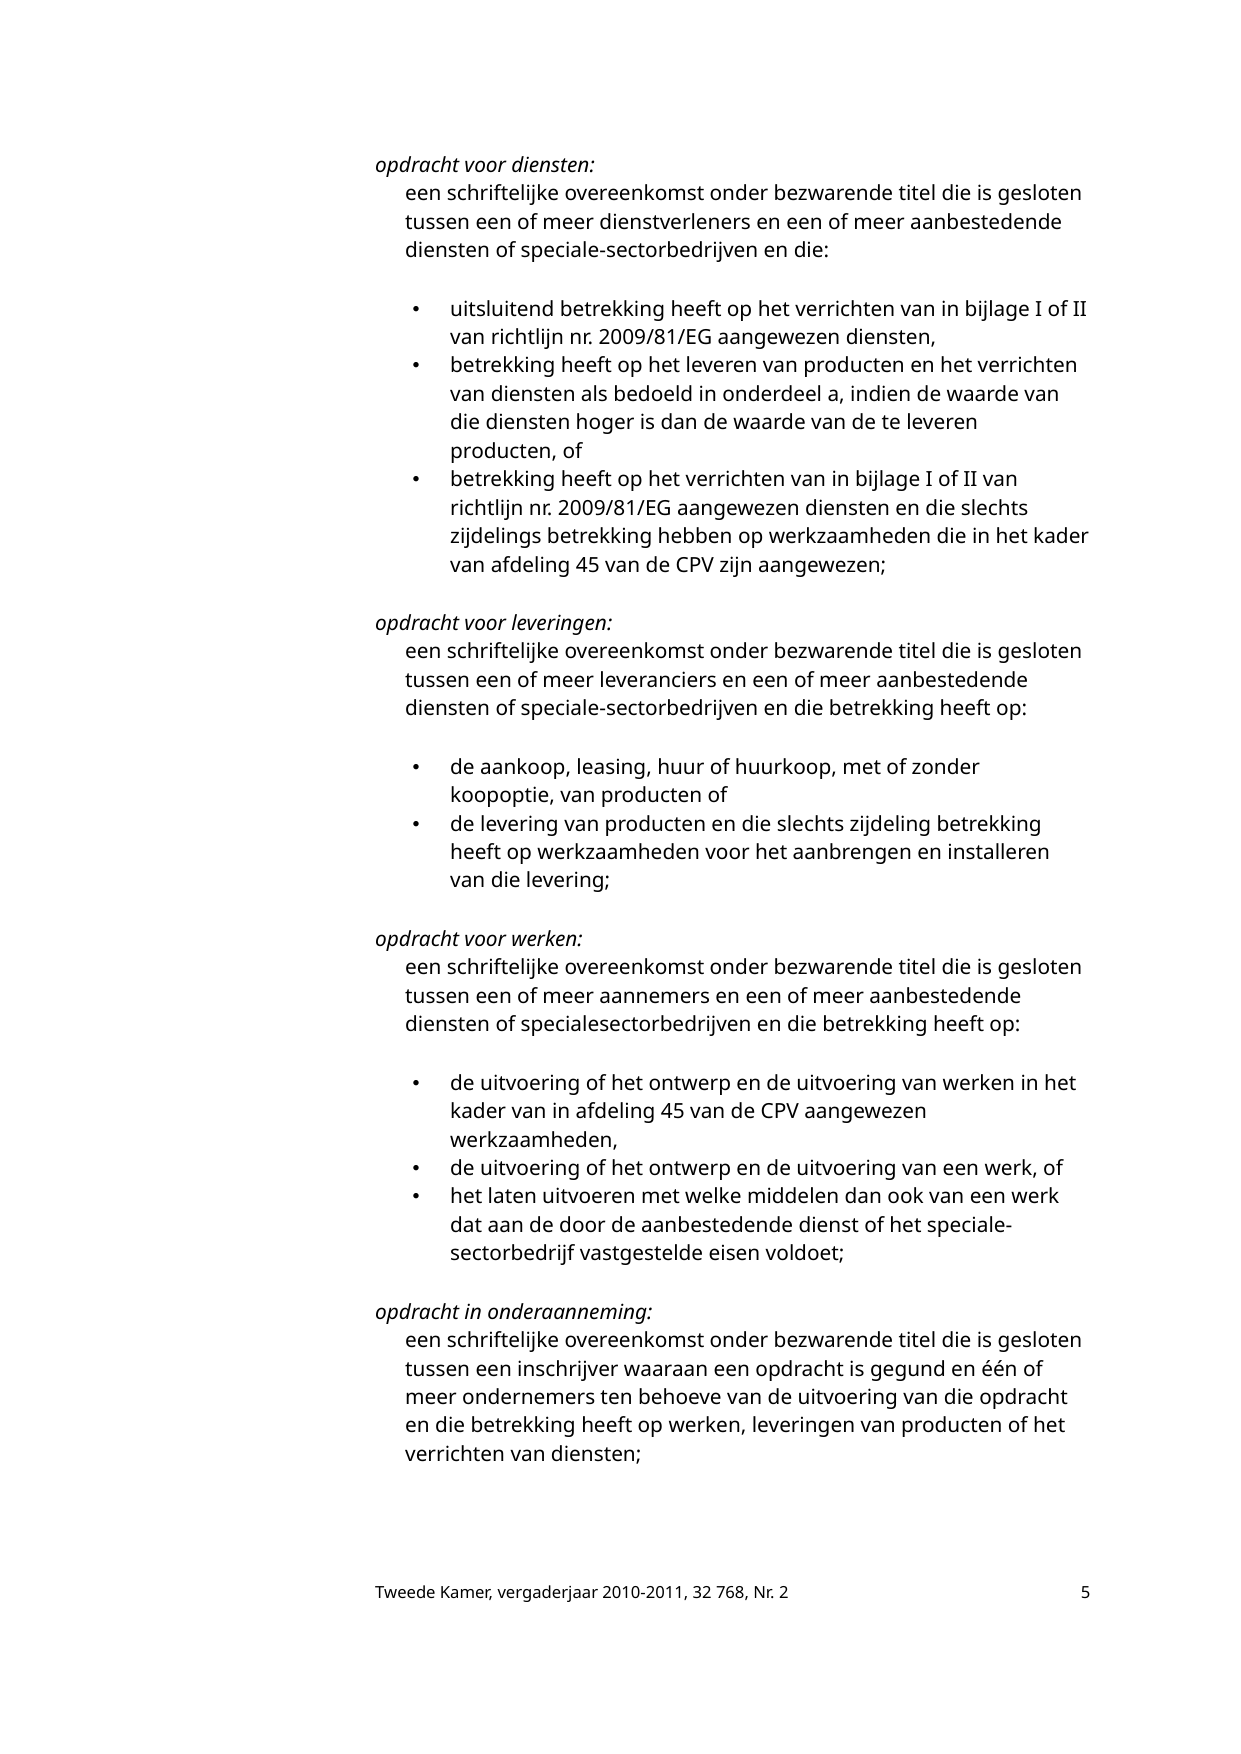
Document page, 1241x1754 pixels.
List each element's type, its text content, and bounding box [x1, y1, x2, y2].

text een schriftelijke overeenkomst onder bezwarende titel die is gesloten tussen een of meer leveranciers en een of meer aanbestedende diensten of speciale-sectorbedrijven en die betrekking heeft op: [405, 637, 1090, 722]
list de aankoop, leasing, huur of huurkoop, met of zonder koopoptie, van producten of [412, 752, 1090, 809]
list uitsluitend betrekking heeft op het verrichten van in bijlage I of II van richtlijn nr. 2009/81/EG aangewezen diensten, [412, 294, 1090, 351]
text opdracht voor diensten: [375, 150, 1090, 178]
text opdracht voor leveringen: [375, 608, 1090, 637]
text opdracht in onderaanneming: [375, 1297, 1090, 1325]
text een schriftelijke overeenkomst onder bezwarende titel die is gesloten tussen een inschrijver waaraan een opdracht is gegund en één of meer ondernemers ten behoeve van de uitvoering van die opdracht en die betrekking heeft op werken, leveringen van producten of het verrichten van diensten; [405, 1325, 1090, 1467]
list het laten uitvoeren met welke middelen dan ook van een werk dat aan de door de aanbestedende dienst of het speciale-sectorbedrijf vastgestelde eisen voldoet; [412, 1182, 1090, 1267]
text een schriftelijke overeenkomst onder bezwarende titel die is gesloten tussen een of meer aannemers en een of meer aanbestedende diensten of specialesectorbedrijven en die betrekking heeft op: [405, 952, 1090, 1038]
list de uitvoering of het ontwerp en de uitvoering van werken in het kader van in afdeling 45 van de CPV aangewezen werkzaamheden, [412, 1068, 1090, 1153]
list de levering van producten en die slechts zijdeling betrekking heeft op werkzaamheden voor het aanbrengen en installeren van die levering; [412, 809, 1090, 894]
list betrekking heeft op het leveren van producten en het verrichten van diensten als bedoeld in onderdeel a, indien de waarde van die diensten hoger is dan de waarde van de te leveren producten, of [412, 351, 1090, 464]
text een schriftelijke overeenkomst onder bezwarende titel die is gesloten tussen een of meer dienstverleners en een of meer aanbestedende diensten of speciale-sectorbedrijven en die: [405, 178, 1090, 264]
text opdracht voor werken: [375, 924, 1090, 952]
list betrekking heeft op het verrichten van in bijlage I of II van richtlijn nr. 2009/81/EG aangewezen diensten en die slechts zijdelings betrekking hebben op werkzaamheden die in het kader van afdeling 45 van de CPV zijn aangewezen; [412, 464, 1090, 578]
list de uitvoering of het ontwerp en de uitvoering van een werk, of [412, 1153, 1090, 1182]
